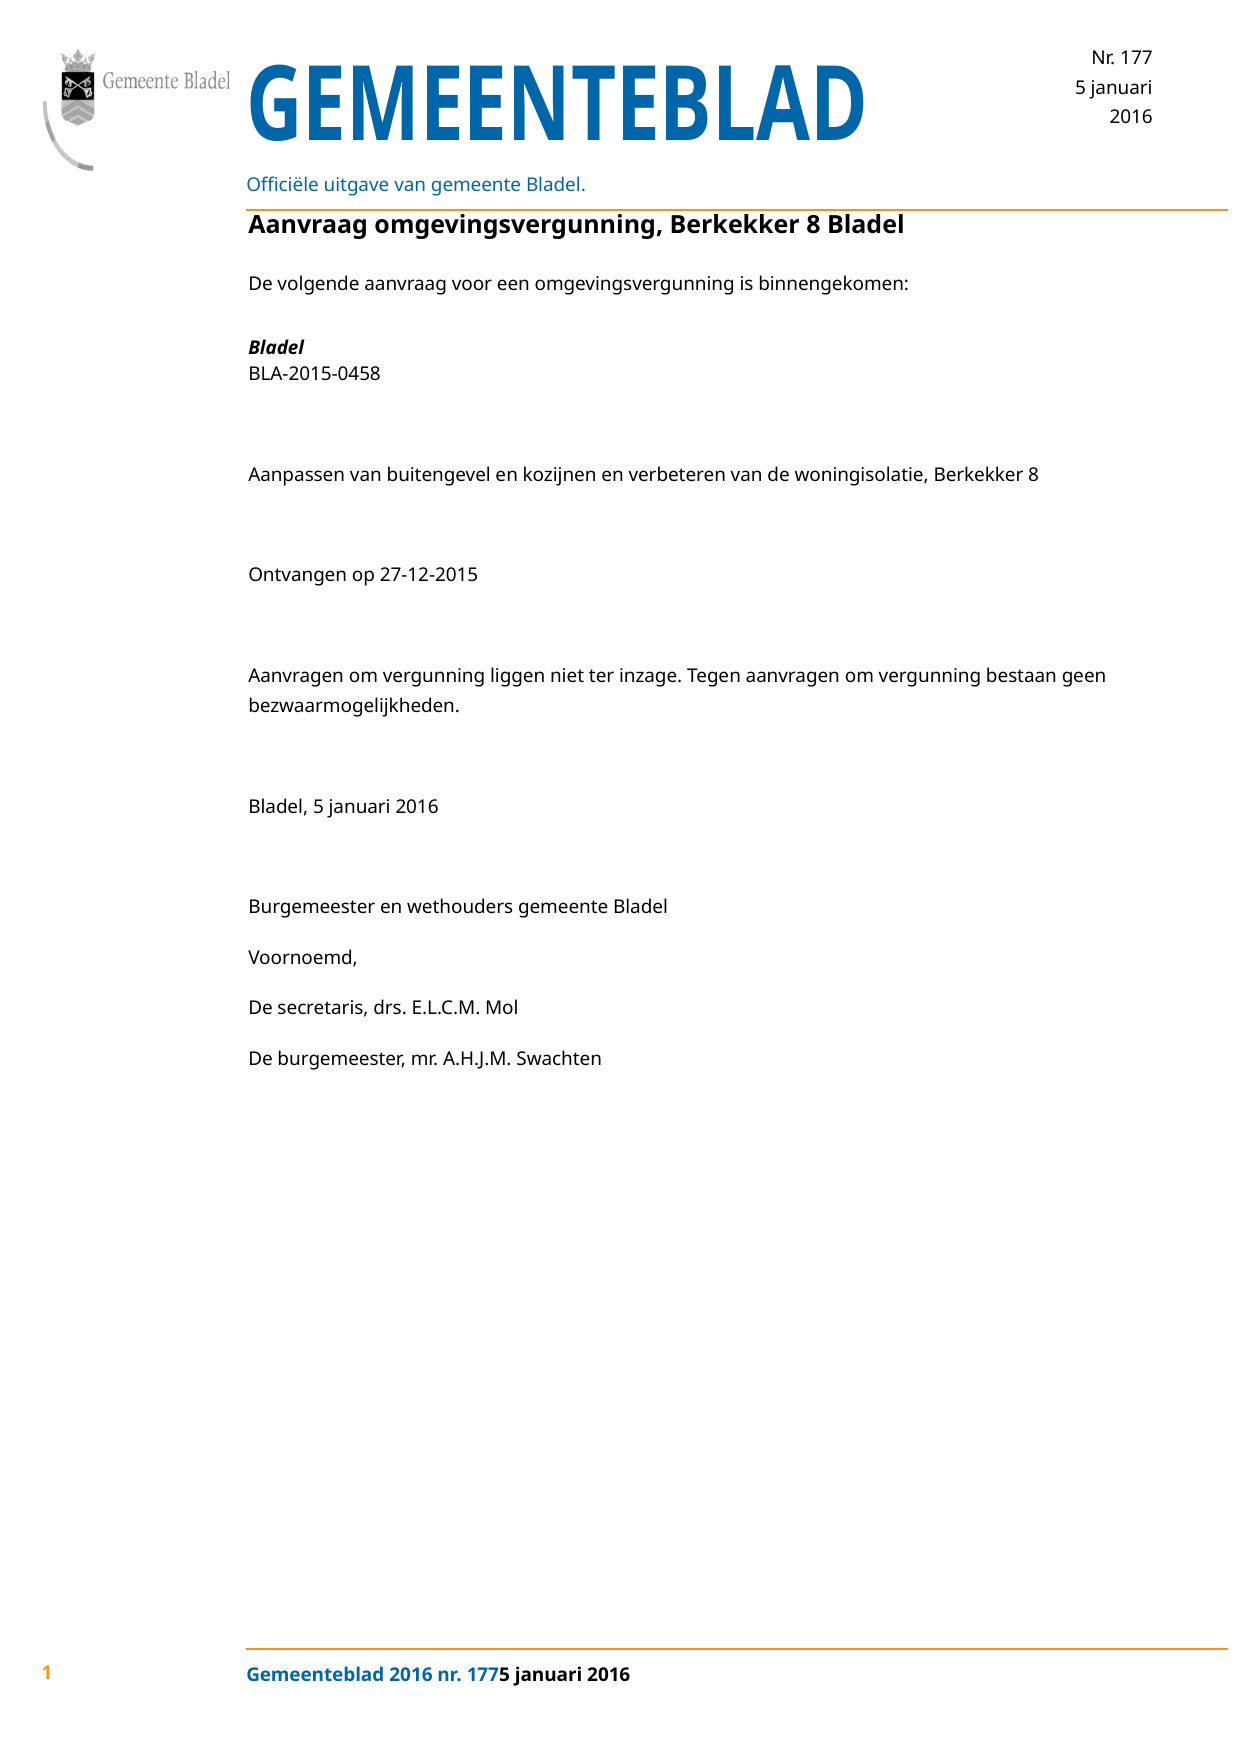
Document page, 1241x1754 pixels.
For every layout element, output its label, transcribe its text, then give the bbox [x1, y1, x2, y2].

text Bladel, 5 januari 2016 [248, 793, 1152, 819]
text Aanvragen om vergunning liggen niet ter inzage. Tegen aanvragen om vergunning bestaan geen bezwaarmogelijkheden. [248, 662, 1152, 718]
text BLA-2015-0458 [248, 360, 1152, 386]
picture [41, 47, 231, 172]
text Bladel [248, 334, 1152, 360]
text De burgemeester, mr. A.H.J.M. Swachten [248, 1045, 1152, 1071]
text Voornoemd, [248, 944, 1152, 970]
text Burgemeester en wethouders gemeente Bladel [248, 894, 1152, 919]
text De secretaris, drs. E.L.C.M. Mol [248, 994, 1152, 1020]
text Ontvangen op 27-12-2015 [248, 562, 1152, 587]
text Aanvraag omgevingsvergunning, Berkekker 8 Bladel [248, 211, 1152, 241]
text De volgende aanvraag voor een omgevingsvergunning is binnengekomen: [248, 270, 1152, 296]
text Aanpassen van buitengevel en kozijnen en verbeteren van de woningisolatie, Berkekker 8 [248, 461, 1152, 487]
